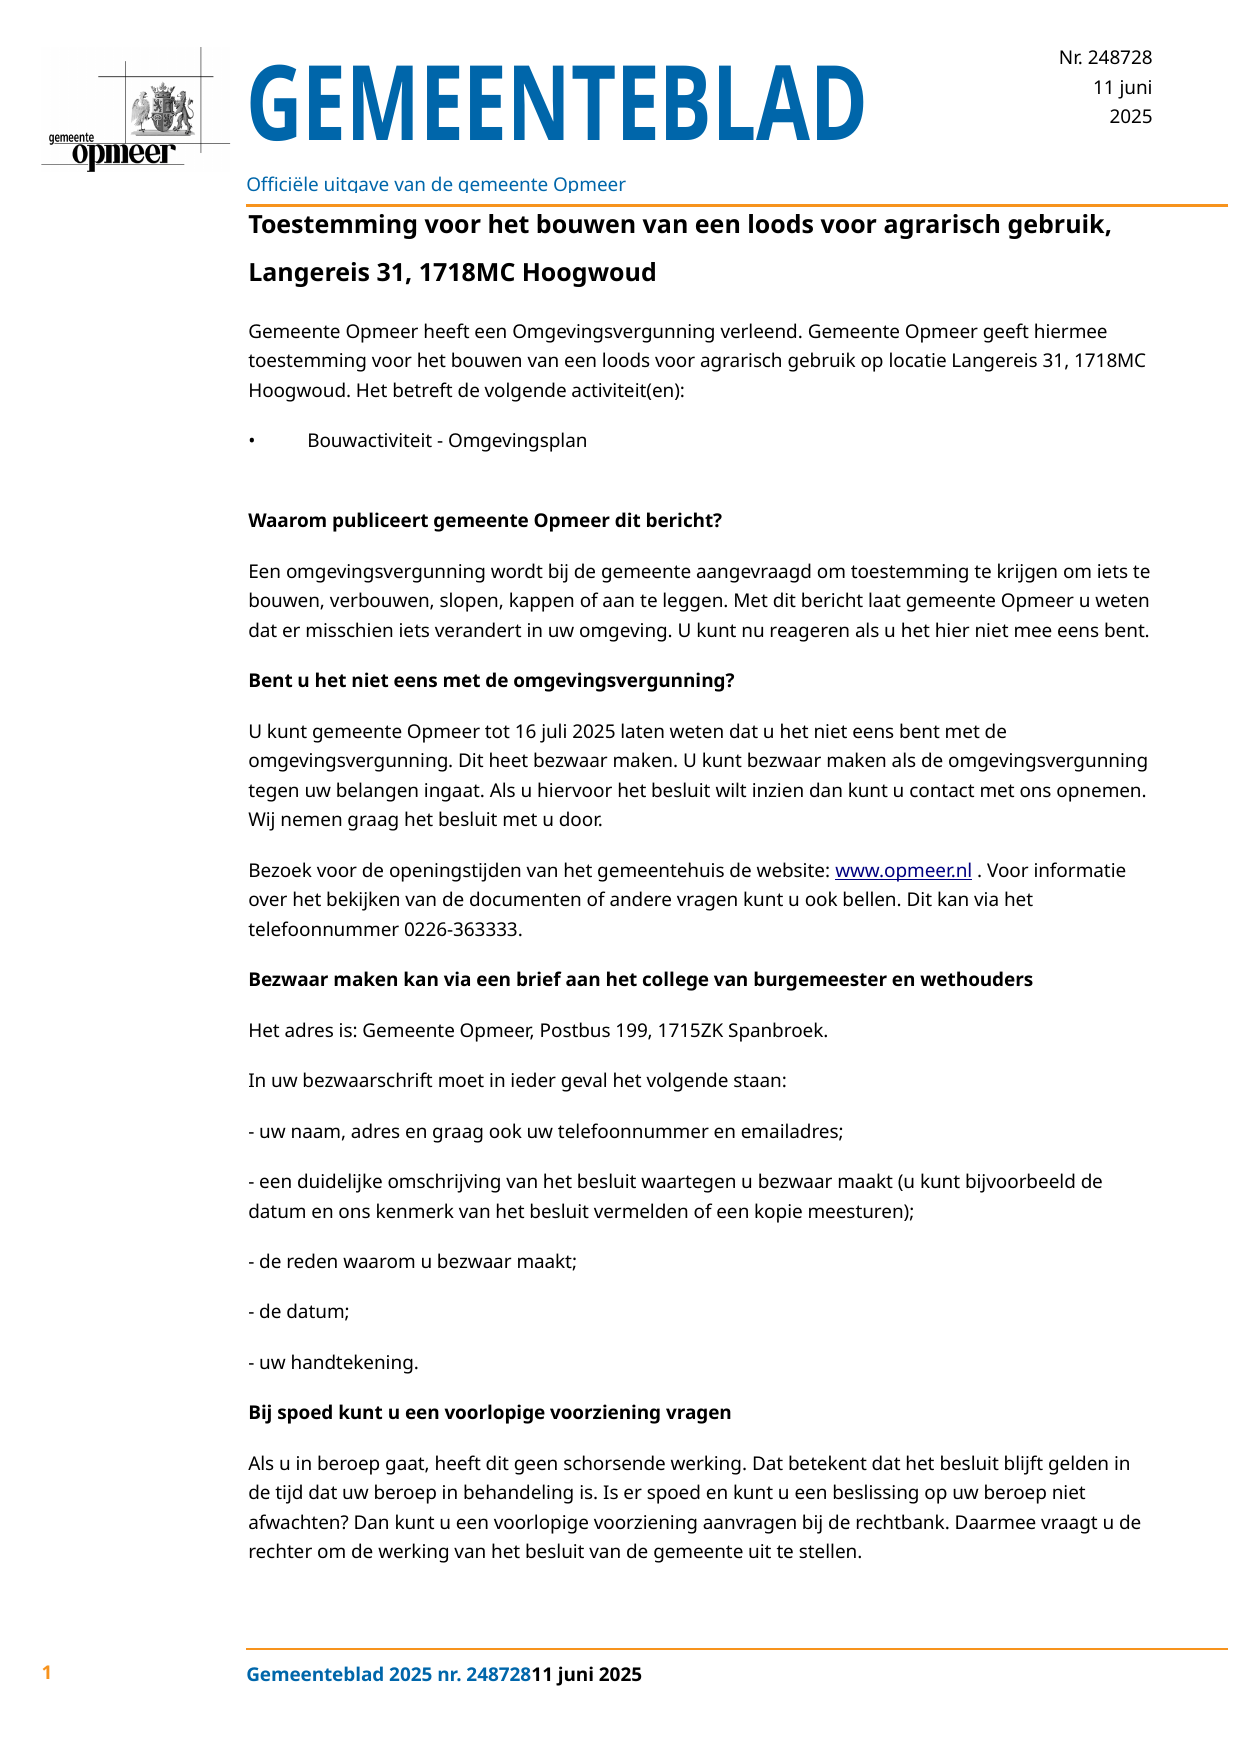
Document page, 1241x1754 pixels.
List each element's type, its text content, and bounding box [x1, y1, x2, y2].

text U kunt gemeente Opmeer tot 16 juli 2025 laten weten dat u het niet eens bent met de omgevingsvergunning. Dit heet bezwaar maken. U kunt bezwaar maken als de omgevingsvergunning tegen uw belangen ingaat. Als u hiervoor het besluit wilt inzien dan kunt u contact met ons opnemen. Wij nemen graag het besluit met u door. [248, 718, 1152, 832]
text Gemeente Opmeer heeft een Omgevingsvergunning verleend. Gemeente Opmeer geeft hiermee toestemming voor het bouwen van een loods voor agrarisch gebruik op locatie Langereis 31, 1718MC Hoogwoud. Het betreft de volgende activiteit(en): [248, 318, 1152, 403]
text - een duidelijke omschrijving van het besluit waartegen u bezwaar maakt (u kunt bijvoorbeeld de datum en ons kenmerk van het besluit vermelden of een kopie meesturen); [248, 1168, 1152, 1224]
text Bezwaar maken kan via een brief aan het college van burgemeester en wethouders [248, 967, 1152, 992]
text Als u in beroep gaat, heeft dit geen schorsende werking. Dat betekent dat het besluit blijft gelden in de tijd dat uw beroep in behandeling is. Is er spoed en kunt u een beslissing op uw beroep niet afwachten? Dan kunt u een voorlopige voorziening aanvragen bij de rechtbank. Daarmee vraagt u de rechter om de werking van het besluit van de gemeente uit te stellen. [248, 1450, 1152, 1564]
text Waarom publiceert gemeente Opmeer dit bericht? [248, 507, 1152, 533]
text - de reden waarom u bezwaar maakt; [248, 1248, 1152, 1274]
text Bij spoed kunt u een voorlopige voorziening vragen [248, 1399, 1152, 1425]
text Bezoek voor de openingstijden van het gemeentehuis de website: www.opmeer.nl . Voor informatie over het bekijken van de documenten of andere vragen kunt u ook bellen. Dit kan via het telefoonnummer 0226-363333. [248, 857, 1152, 942]
picture [41, 47, 231, 172]
text Bent u het niet eens met de omgevingsvergunning? [248, 667, 1152, 693]
text Toestemming voor het bouwen van een loods voor agrarisch gebruik, Langereis 31, 1718MC Hoogwoud [248, 207, 1152, 288]
text Het adres is: Gemeente Opmeer, Postbus 199, 1715ZK Spanbroek. [248, 1017, 1152, 1043]
text - de datum; [248, 1299, 1152, 1324]
text - uw handtekening. [248, 1349, 1152, 1375]
list Bouwactiviteit - Omgevingsplan [248, 427, 1152, 453]
text Een omgevingsvergunning wordt bij de gemeente aangevraagd om toestemming te krijgen om iets te bouwen, verbouwen, slopen, kappen of aan te leggen. Met dit bericht laat gemeente Opmeer u weten dat er misschien iets verandert in uw omgeving. U kunt nu reageren als u het hier niet mee eens bent. [248, 558, 1152, 643]
text In uw bezwaarschrift moet in ieder geval het volgende staan: [248, 1067, 1152, 1093]
text - uw naam, adres en graag ook uw telefoonnummer en emailadres; [248, 1118, 1152, 1144]
